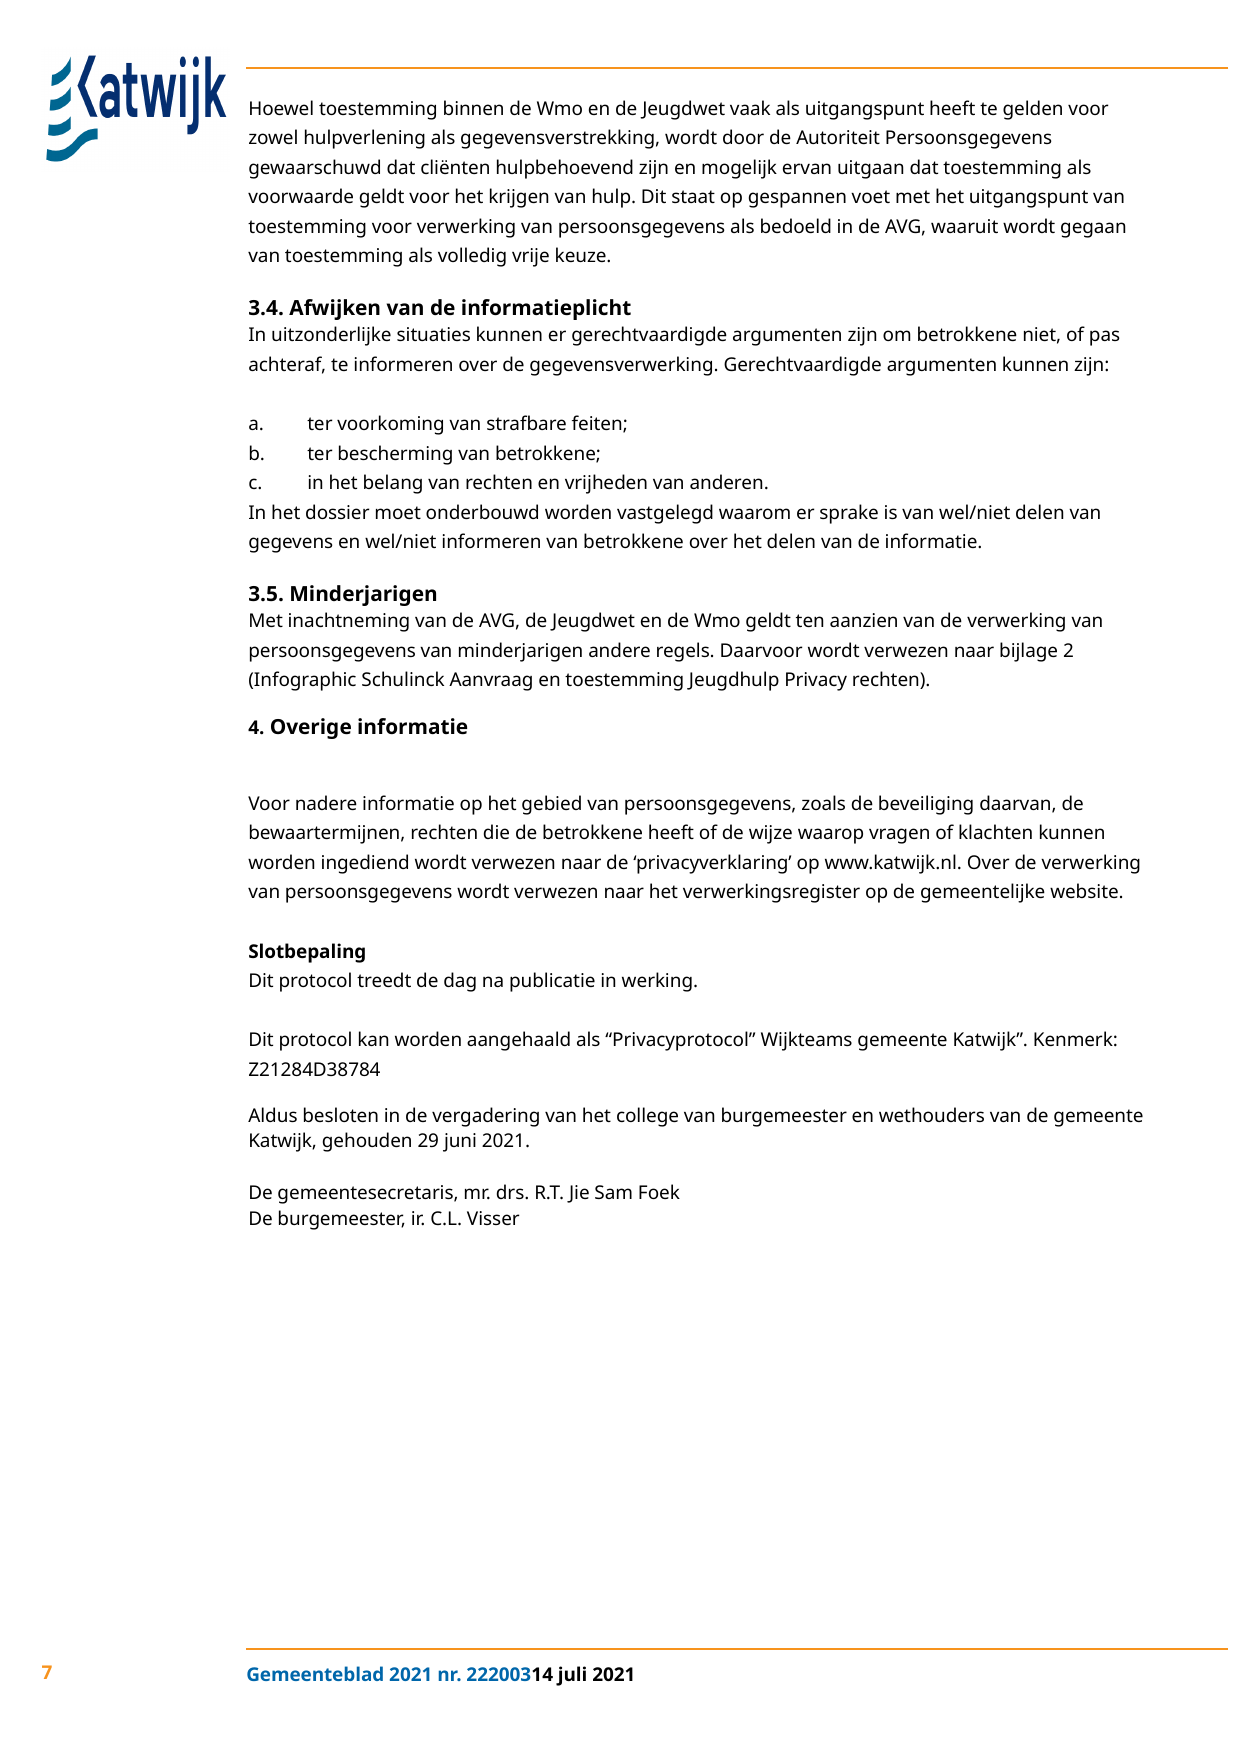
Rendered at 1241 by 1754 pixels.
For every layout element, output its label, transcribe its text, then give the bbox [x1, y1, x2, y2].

text Hoewel toestemming binnen de Wmo en de Jeugdwet vaak als uitgangspunt heeft te gelden voor zowel hulpverlening als gegevensverstrekking, wordt door de Autoriteit Persoonsgegevens gewaarschuwd dat cliënten hulpbehoevend zijn en mogelijk ervan uitgaan dat toestemming als voorwaarde geldt voor het krijgen van hulp. Dit staat op gespannen voet met het uitgangspunt van toestemming voor verwerking van persoonsgegevens als bedoeld in de AVG, waaruit wordt gegaan van toestemming als volledig vrije keuze. [248, 95, 1152, 268]
text De burgemeester, ir. C.L. Visser [248, 1205, 1152, 1231]
text In uitzonderlijke situaties kunnen er gerechtvaardigde argumenten zijn om betrokkene niet, of pas achteraf, te informeren over de gegevensverwerking. Gerechtvaardigde argumenten kunnen zijn: [248, 322, 1152, 377]
text 3.5. Minderjarigen [248, 579, 1152, 607]
list ter voorkoming van strafbare feiten; [248, 410, 1152, 436]
text Met inachtneming van de AVG, de Jeugdwet en de Wmo geldt ten aanzien van de verwerking van persoonsgegevens van minderjarigen andere regels. Daarvoor wordt verwezen naar bijlage 2 (Infographic Schulinck Aanvraag en toestemming Jeugdhulp Privacy rechten). [248, 607, 1152, 692]
text Dit protocol treedt de dag na publicatie in werking. [248, 967, 1152, 993]
picture [41, 47, 231, 172]
text In het dossier moet onderbouwd worden vastgelegd waarom er sprake is van wel/niet delen van gegevens en wel/niet informeren van betrokkene over het delen van de informatie. [248, 499, 1152, 554]
text Slotbepaling [248, 938, 1152, 964]
text Voor nadere informatie op het gebied van persoonsgegevens, zoals de beveiliging daarvan, de bewaartermijnen, rechten die de betrokkene heeft of de wijze waarop vragen of klachten kunnen worden ingediend wordt verwezen naar de ‘privacyverklaring’ op www.katwijk.nl. Over de verwerking van persoonsgegevens wordt verwezen naar het verwerkingsregister op de gemeentelijke website. [248, 790, 1152, 904]
list in het belang van rechten en vrijheden van anderen. [248, 469, 1152, 495]
text 3.4. Afwijken van de informatieplicht [248, 293, 1152, 322]
list ter bescherming van betrokkene; [248, 440, 1152, 466]
text Dit protocol kan worden aangehaald als “Privacyprotocol” Wijkteams gemeente Katwijk”. Kenmerk: Z21284D38784 [248, 1027, 1152, 1082]
text 4. Overige informatie [248, 712, 1152, 741]
text De gemeentesecretaris, mr. drs. R.T. Jie Sam Foek [248, 1179, 1152, 1205]
text Aldus besloten in de vergadering van het college van burgemeester en wethouders van de gemeente Katwijk, gehouden 29 juni 2021. [248, 1102, 1152, 1153]
